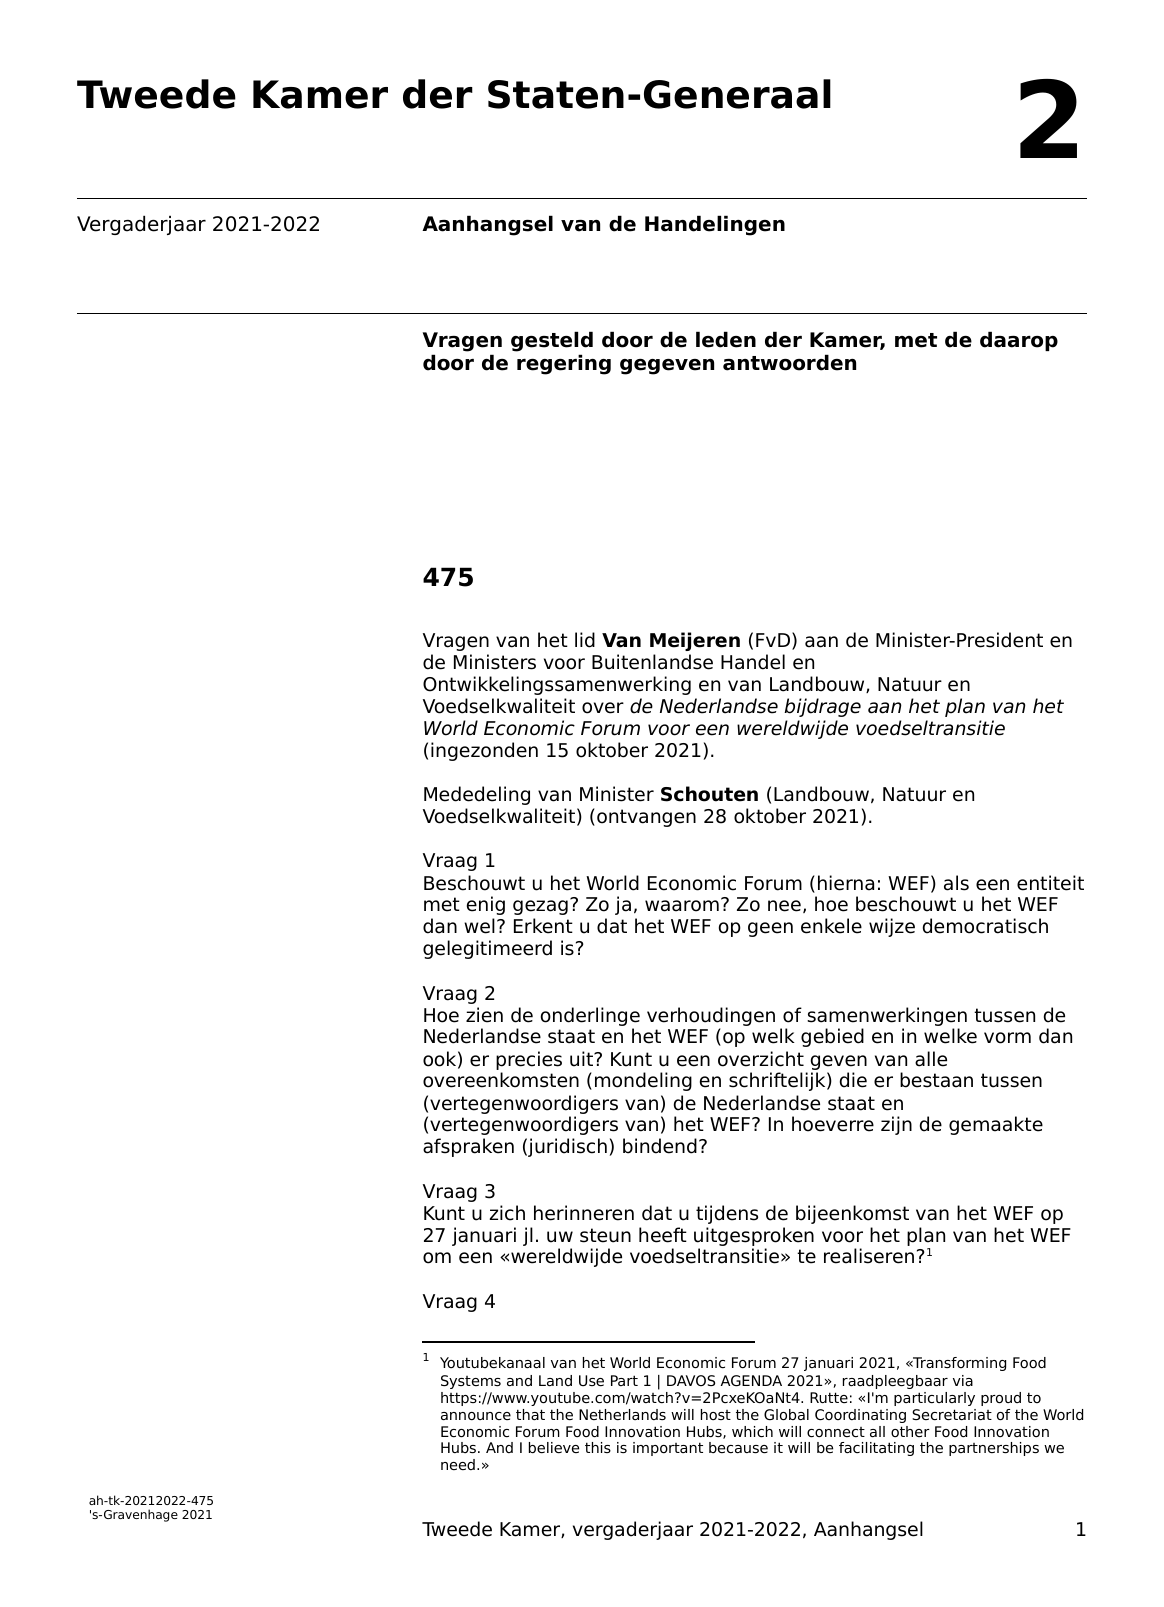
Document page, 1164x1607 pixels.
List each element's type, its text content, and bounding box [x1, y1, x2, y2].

text Hoe zien de onderlinge verhoudingen of samenwerkingen tussen de Nederlandse staat en het WEF (op welk gebied en in welke vorm dan ook) er precies uit? Kunt u een overzicht geven van alle overeenkomsten (mondeling en schriftelijk) die er bestaan tussen (vertegenwoordigers van) de Nederlandse staat en (vertegenwoordigers van) het WEF? In hoeverre zijn de gemaakte afspraken (juridisch) bindend? [422, 1004, 1087, 1158]
table_cell Vragen gesteld door de leden der Kamer, met de daarop door de regering gegeven antwoorden [422, 314, 1087, 375]
text Youtubekanaal van het World Economic Forum 27 januari 2021, «Transforming Food Systems and Land Use Part 1 | DAVOS AGENDA 2021», raadpleegbaar via https://www.youtube.com/watch?v=2PcxeKOaNt4. Rutte: «I'm particularly proud to announce that the Netherlands will host the Global Coordinating Secretariat of the World Economic Forum Food Innovation Hubs, which will connect all other Food Innovation Hubs. And I believe this is important because it will be facilitating the partnerships we need.» [422, 1351, 1087, 1474]
table_cell Vergaderjaar 2021-2022 [77, 199, 422, 313]
text Kunt u zich herinneren dat u tijdens de bijeenkomst van het WEF op 27 januari jl. uw steun heeft uitgesproken voor het plan van het WEF om een «wereldwijde voedseltransitie» te realiseren? [422, 1202, 1087, 1268]
text Vraag 4 [422, 1291, 1087, 1313]
table_header 2 [886, 59, 1087, 198]
text 475 [422, 563, 1087, 592]
text Vragen van het lid Van Meijeren (FvD) aan de Minister-President en de Ministers voor Buitenlandse Handel en Ontwikkelingssamenwerking en van Landbouw, Natuur en Voedselkwaliteit over de Nederlandse bijdrage aan het plan van het World Economic Forum voor een wereldwijde voedseltransitie (ingezonden 15 oktober 2021). [422, 630, 1087, 762]
text Mededeling van Minister Schouten (Landbouw, Natuur en Voedselkwaliteit) (ontvangen 28 oktober 2021). [422, 784, 1087, 828]
text ah-tk-20212022-475 [88, 1494, 323, 1508]
text Vraag 2 [422, 982, 1087, 1004]
table_cell [77, 314, 422, 375]
text Vraag 3 [422, 1181, 1087, 1202]
table_cell Aanhangsel van de Handelingen [422, 199, 1087, 313]
text 's-Gravenhage 2021 [88, 1508, 323, 1522]
table_header Tweede Kamer der Staten-Generaal [77, 59, 886, 198]
text Vraag 1 [422, 850, 1087, 872]
text Beschouwt u het World Economic Forum (hierna: WEF) als een entiteit met enig gezag? Zo ja, waarom? Zo nee, hoe beschouwt u het WEF dan wel? Erkent u dat het WEF op geen enkele wijze democratisch gelegitimeerd is? [422, 872, 1087, 960]
